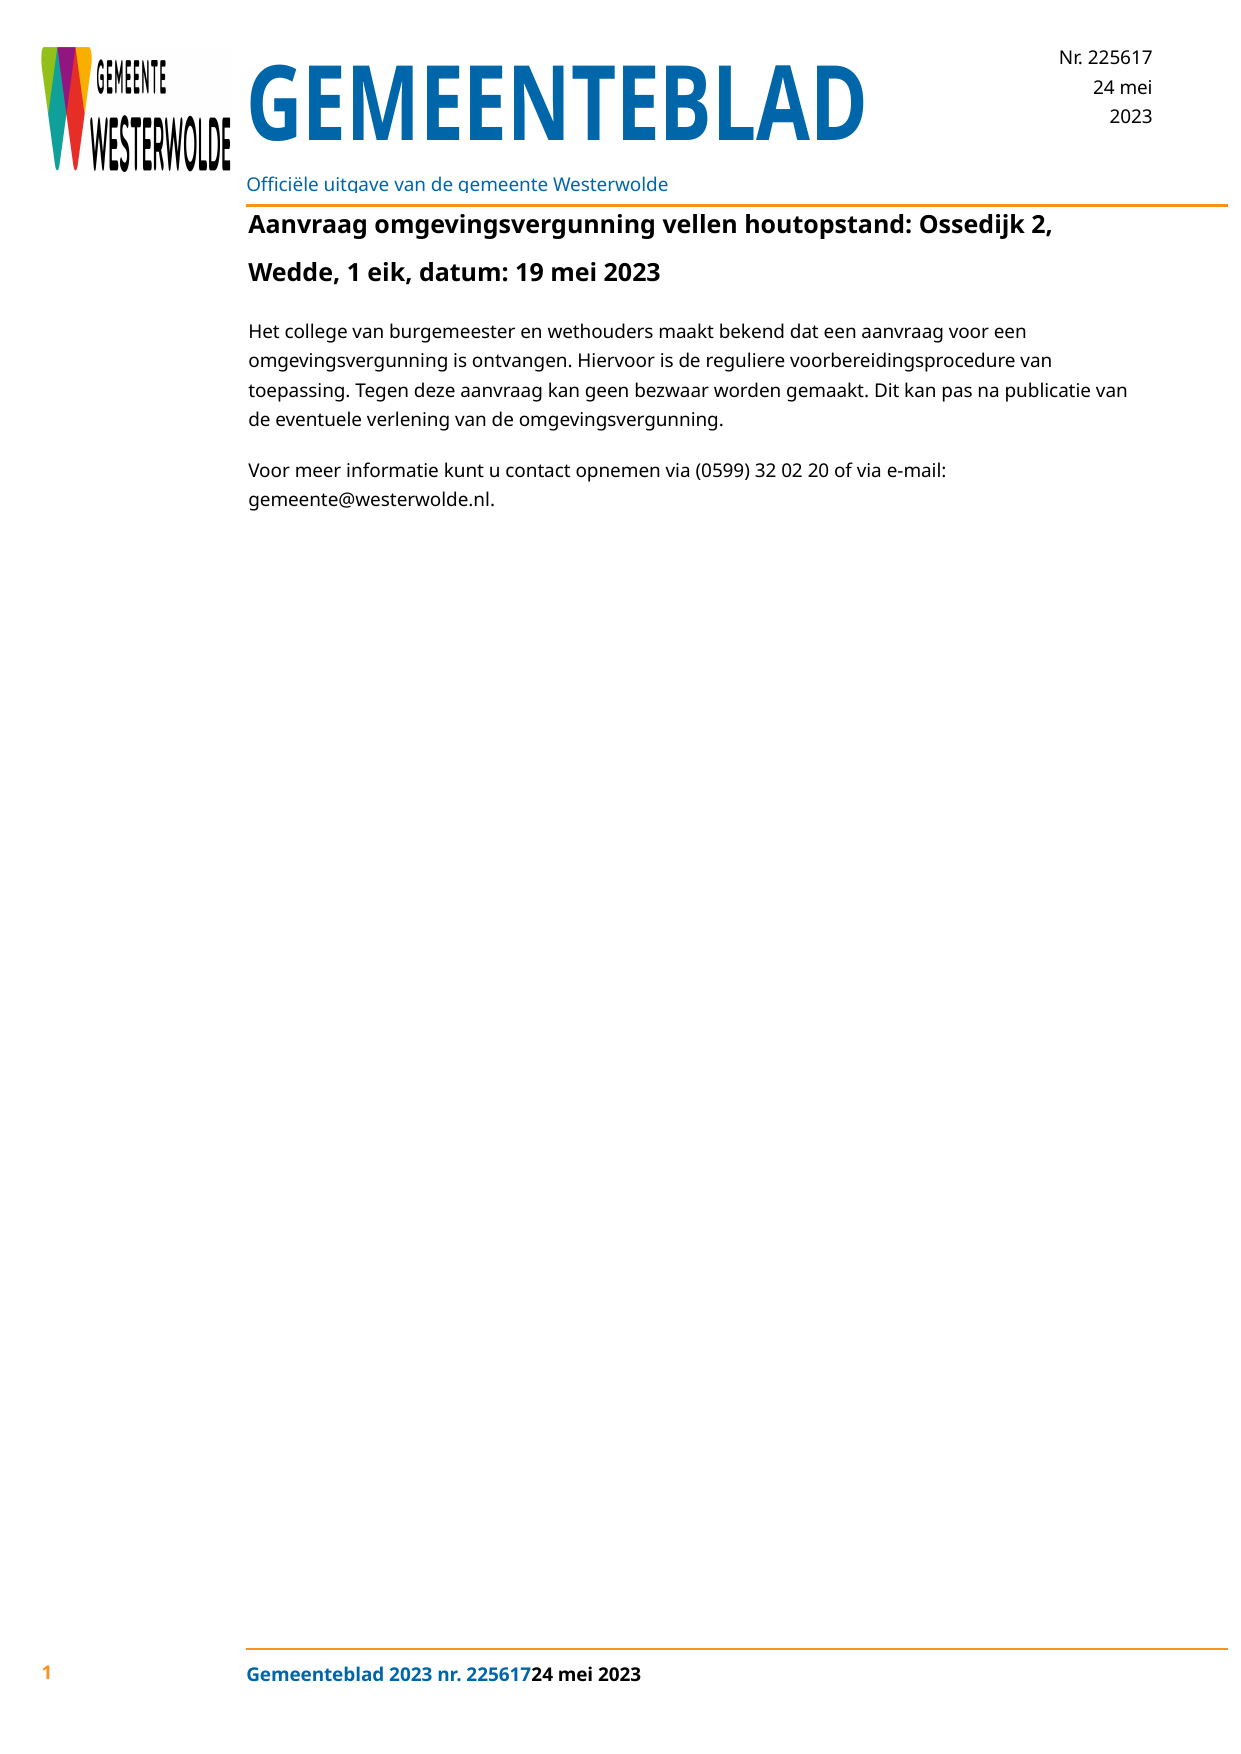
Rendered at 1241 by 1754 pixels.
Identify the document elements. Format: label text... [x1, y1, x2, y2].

text Voor meer informatie kunt u contact opnemen via (0599) 32 02 20 of via e-mail: gemeente@westerwolde.nl. [248, 457, 1152, 512]
picture [41, 47, 231, 172]
text Aanvraag omgevingsvergunning vellen houtopstand: Ossedijk 2, Wedde, 1 eik, datum: 19 mei 2023 [248, 207, 1152, 288]
text Het college van burgemeester en wethouders maakt bekend dat een aanvraag voor een omgevingsvergunning is ontvangen. Hiervoor is de reguliere voorbereidingsprocedure van toepassing. Tegen deze aanvraag kan geen bezwaar worden gemaakt. Dit kan pas na publicatie van de eventuele verlening van de omgevingsvergunning. [248, 318, 1152, 432]
